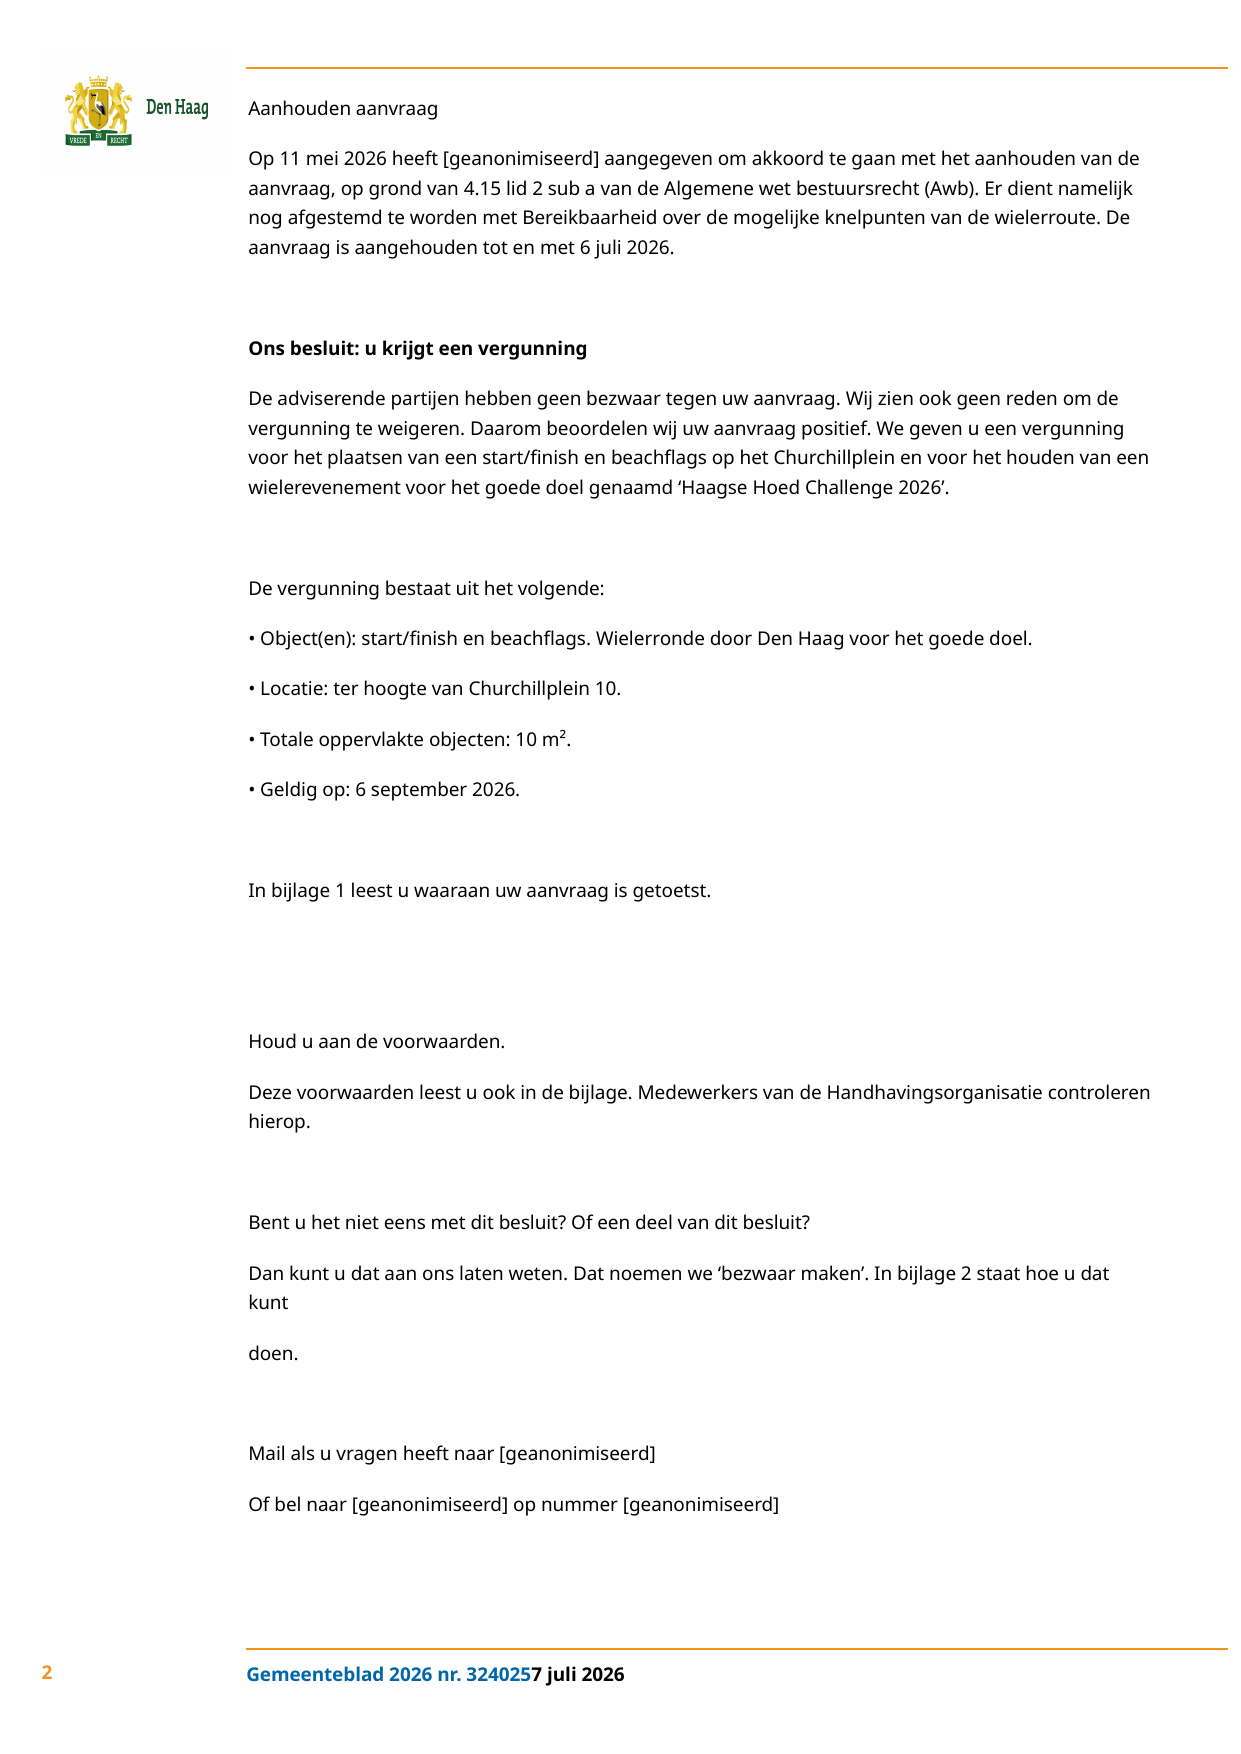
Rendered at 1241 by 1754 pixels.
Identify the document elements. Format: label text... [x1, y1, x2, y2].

text • Totale oppervlakte objecten: 10 m². [248, 726, 1152, 752]
text Ons besluit: u krijgt een vergunning [248, 335, 1152, 361]
text Bent u het niet eens met dit besluit? Of een deel van dit besluit? [248, 1209, 1152, 1235]
text De adviserende partijen hebben geen bezwaar tegen uw aanvraag. Wij zien ook geen reden om de vergunning te weigeren. Daarom beoordelen wij uw aanvraag positief. We geven u een vergunning voor het plaatsen van een start/finish en beachflags op het Churchillplein en voor het houden van een wielerevenement voor het goede doel genaamd ‘Haagse Hoed Challenge 2026’. [248, 385, 1152, 500]
text De vergunning bestaat uit het volgende: [248, 575, 1152, 601]
text Dan kunt u dat aan ons laten weten. Dat noemen we ‘bezwaar maken’. In bijlage 2 staat hoe u dat kunt [248, 1260, 1152, 1315]
picture [41, 47, 231, 172]
text doen. [248, 1340, 1152, 1366]
text Aanhouden aanvraag [248, 95, 1152, 121]
text • Locatie: ter hoogte van Churchillplein 10. [248, 676, 1152, 701]
text In bijlage 1 leest u waaraan uw aanvraag is getoetst. [248, 877, 1152, 903]
text Houd u aan de voorwaarden. [248, 1028, 1152, 1054]
text Deze voorwaarden leest u ook in de bijlage. Medewerkers van de Handhavingsorganisatie controleren hierop. [248, 1079, 1152, 1134]
text • Object(en): start/finish en beachflags. Wielerronde door Den Haag voor het goede doel. [248, 625, 1152, 651]
text Of bel naar [geanonimiseerd] op nummer [geanonimiseerd] [248, 1491, 1152, 1517]
text Mail als u vragen heeft naar [geanonimiseerd] [248, 1441, 1152, 1466]
text • Geldig op: 6 september 2026. [248, 776, 1152, 802]
text Op 11 mei 2026 heeft [geanonimiseerd] aangegeven om akkoord te gaan met het aanhouden van de aanvraag, op grond van 4.15 lid 2 sub a van de Algemene wet bestuursrecht (Awb). Er dient namelijk nog afgestemd te worden met Bereikbaarheid over de mogelijke knelpunten van de wielerroute. De aanvraag is aangehouden tot en met 6 juli 2026. [248, 145, 1152, 260]
